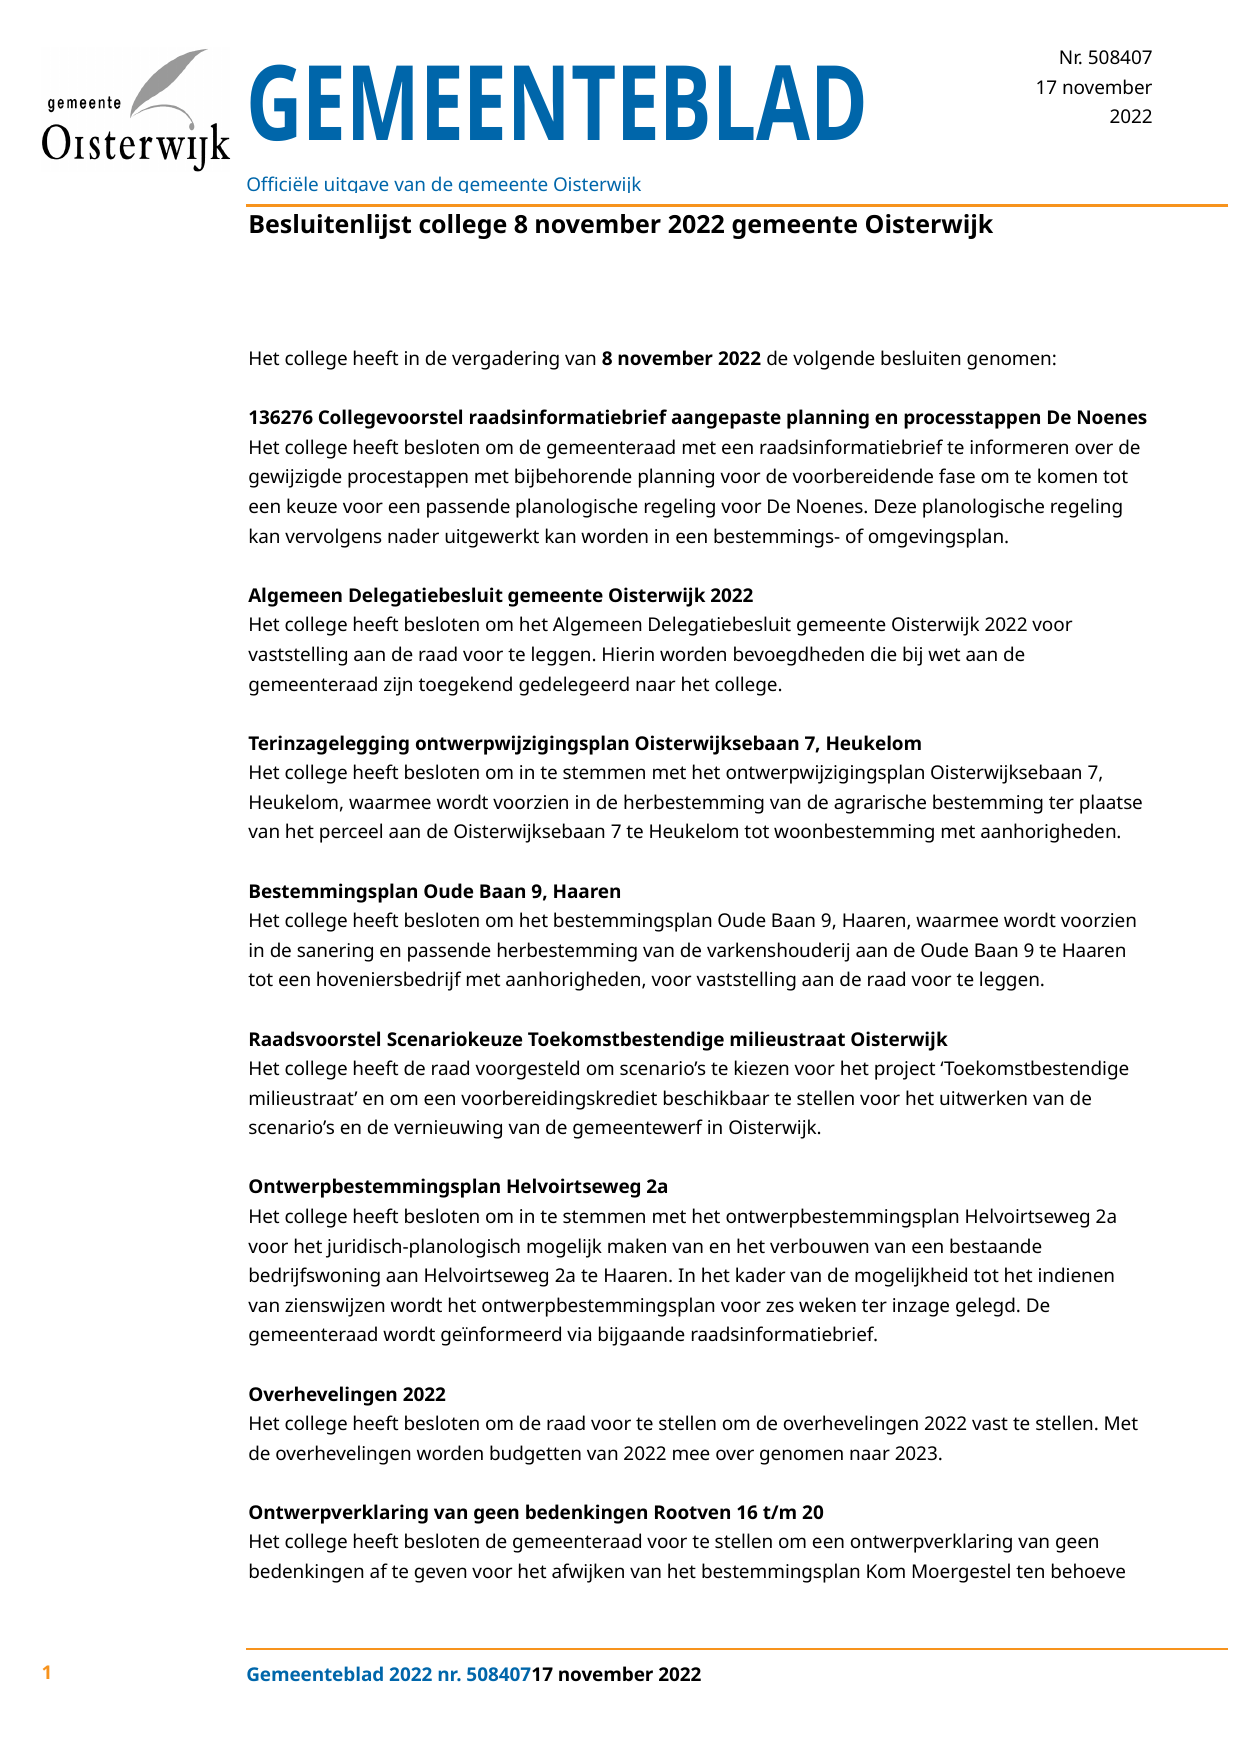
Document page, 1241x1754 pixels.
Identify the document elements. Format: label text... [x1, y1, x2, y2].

text Algemeen Delegatiebesluit gemeente Oisterwijk 2022 [248, 582, 1152, 608]
text 136276 Collegevoorstel raadsinformatiebrief aangepaste planning en processtappen De Noenes [248, 404, 1152, 430]
text Overhevelingen 2022 [248, 1381, 1152, 1406]
text Het college heeft besloten om de gemeenteraad met een raadsinformatiebrief te informeren over de gewijzigde procestappen met bijbehorende planning voor de voorbereidende fase om te komen tot een keuze voor een passende planologische regeling voor De Noenes. Deze planologische regeling kan vervolgens nader uitgewerkt kan worden in een bestemmings- of omgevingsplan. [248, 434, 1152, 548]
text Het college heeft in de vergadering van 8 november 2022 de volgende besluiten genomen: [248, 345, 1152, 371]
text Terinzagelegging ontwerpwijzigingsplan Oisterwijksebaan 7, Heukelom [248, 730, 1152, 756]
text Raadsvoorstel Scenariokeuze Toekomstbestendige milieustraat Oisterwijk [248, 1026, 1152, 1051]
text Het college heeft besloten om het bestemmingsplan Oude Baan 9, Haaren, waarmee wordt voorzien in de sanering en passende herbestemming van de varkenshouderij aan de Oude Baan 9 te Haaren tot een hoveniersbedrijf met aanhorigheden, voor vaststelling aan de raad voor te leggen. [248, 907, 1152, 992]
text Het college heeft besloten de gemeenteraad voor te stellen om een ontwerpverklaring van geen bedenkingen af te geven voor het afwijken van het bestemmingsplan Kom Moergestel ten behoeve [248, 1529, 1152, 1584]
text Het college heeft besloten om de raad voor te stellen om de overhevelingen 2022 vast te stellen. Met de overhevelingen worden budgetten van 2022 mee over genomen naar 2023. [248, 1410, 1152, 1466]
text Ontwerpverklaring van geen bedenkingen Rootven 16 t/m 20 [248, 1499, 1152, 1525]
text Het college heeft besloten om in te stemmen met het ontwerpbestemmingsplan Helvoirtseweg 2a voor het juridisch-planologisch mogelijk maken van en het verbouwen van een bestaande bedrijfswoning aan Helvoirtseweg 2a te Haaren. In het kader van de mogelijkheid tot het indienen van zienswijzen wordt het ontwerpbestemmingsplan voor zes weken ter inzage gelegd. De gemeenteraad wordt geïnformeerd via bijgaande raadsinformatiebrief. [248, 1203, 1152, 1347]
text Het college heeft besloten om het Algemeen Delegatiebesluit gemeente Oisterwijk 2022 voor vaststelling aan de raad voor te leggen. Hierin worden bevoegdheden die bij wet aan de gemeenteraad zijn toegekend gedelegeerd naar het college. [248, 612, 1152, 696]
text Besluitenlijst college 8 november 2022 gemeente Oisterwijk [248, 207, 1152, 241]
picture [41, 47, 231, 172]
text Ontwerpbestemmingsplan Helvoirtseweg 2a [248, 1174, 1152, 1199]
text Het college heeft de raad voorgesteld om scenario’s te kiezen voor het project ‘Toekomstbestendige milieustraat’ en om een voorbereidingskrediet beschikbaar te stellen voor het uitwerken van de scenario’s en de vernieuwing van de gemeentewerf in Oisterwijk. [248, 1055, 1152, 1140]
text Bestemmingsplan Oude Baan 9, Haaren [248, 878, 1152, 903]
text Het college heeft besloten om in te stemmen met het ontwerpwijzigingsplan Oisterwijksebaan 7, Heukelom, waarmee wordt voorzien in de herbestemming van de agrarische bestemming ter plaatse van het perceel aan de Oisterwijksebaan 7 te Heukelom tot woonbestemming met aanhorigheden. [248, 759, 1152, 844]
